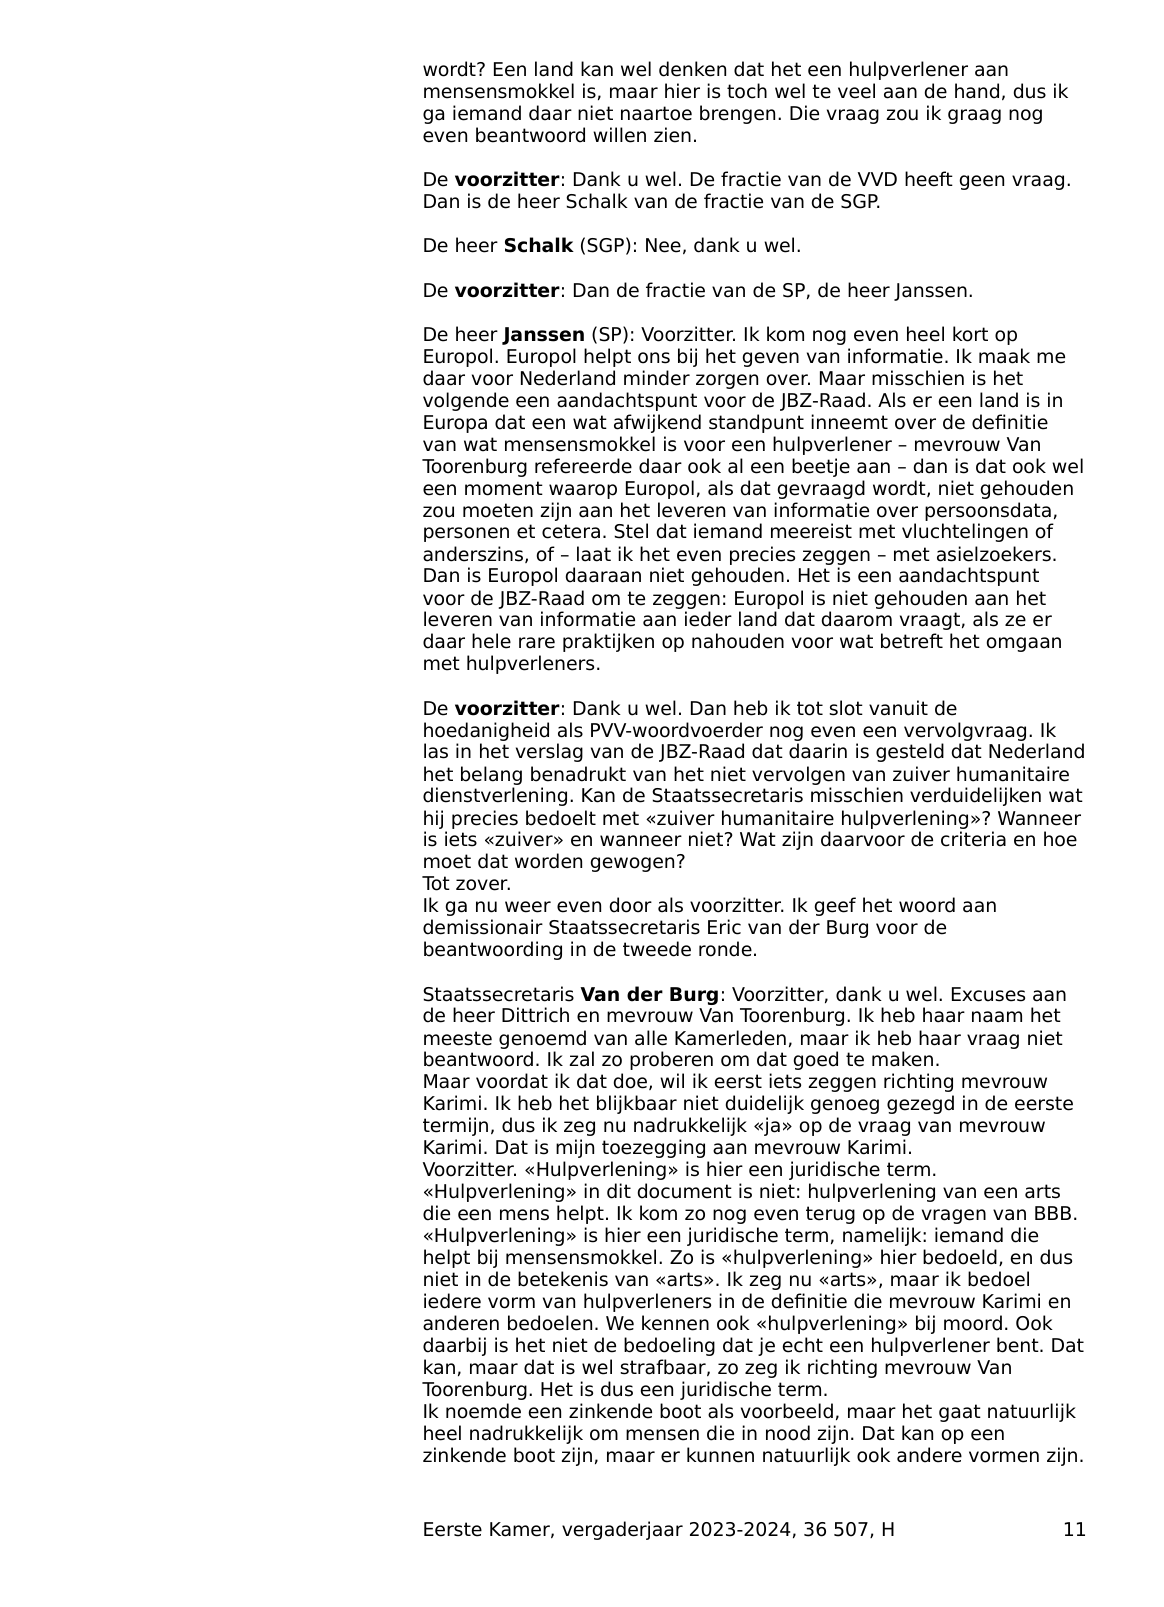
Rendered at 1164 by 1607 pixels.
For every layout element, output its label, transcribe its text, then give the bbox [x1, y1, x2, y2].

text Tot zover. [422, 873, 1087, 895]
text De voorzitter: Dan de fractie van de SP, de heer Janssen. [422, 279, 1087, 301]
text De voorzitter: Dank u wel. Dan heb ik tot slot vanuit de hoedanigheid als PVV-woordvoerder nog even een vervolgvraag. Ik las in het verslag van de JBZ-Raad dat daarin is gesteld dat Nederland het belang benadrukt van het niet vervolgen van zuiver humanitaire dienstverlening. Kan de Staatssecretaris misschien verduidelijken wat hij precies bedoelt met «zuiver humanitaire hulpverlening»? Wanneer is iets «zuiver» en wanneer niet? Wat zijn daarvoor de criteria en hoe moet dat worden gewogen? [422, 697, 1087, 873]
text De heer Schalk (SGP): Nee, dank u wel. [422, 235, 1087, 257]
text Maar voordat ik dat doe, wil ik eerst iets zeggen richting mevrouw Karimi. Ik heb het blijkbaar niet duidelijk genoeg gezegd in de eerste termijn, dus ik zeg nu nadrukkelijk «ja» op de vraag van mevrouw Karimi. Dat is mijn toezegging aan mevrouw Karimi. [422, 1071, 1087, 1159]
text Staatssecretaris Van der Burg: Voorzitter, dank u wel. Excuses aan de heer Dittrich en mevrouw Van Toorenburg. Ik heb haar naam het meeste genoemd van alle Kamerleden, maar ik heb haar vraag niet beantwoord. Ik zal zo proberen om dat goed te maken. [422, 983, 1087, 1071]
text De voorzitter: Dank u wel. De fractie van de VVD heeft geen vraag. Dan is de heer Schalk van de fractie van de SGP. [422, 169, 1087, 213]
text Ik noemde een zinkende boot als voorbeeld, maar het gaat natuurlijk heel nadrukkelijk om mensen die in nood zijn. Dat kan op een zinkende boot zijn, maar er kunnen natuurlijk ook andere vormen zijn. [422, 1401, 1087, 1467]
text De heer Janssen (SP): Voorzitter. Ik kom nog even heel kort op Europol. Europol helpt ons bij het geven van informatie. Ik maak me daar voor Nederland minder zorgen over. Maar misschien is het volgende een aandachtspunt voor de JBZ-Raad. Als er een land is in Europa dat een wat afwijkend standpunt inneemt over de definitie van wat mensensmokkel is voor een hulpverlener – mevrouw Van Toorenburg refereerde daar ook al een beetje aan – dan is dat ook wel een moment waarop Europol, als dat gevraagd wordt, niet gehouden zou moeten zijn aan het leveren van informatie over persoonsdata, personen et cetera. Stel dat iemand meereist met vluchtelingen of anderszins, of – laat ik het even precies zeggen – met asielzoekers. Dan is Europol daaraan niet gehouden. Het is een aandachtspunt voor de JBZ-Raad om te zeggen: Europol is niet gehouden aan het leveren van informatie aan ieder land dat daarom vraagt, als ze er daar hele rare praktijken op nahouden voor wat betreft het omgaan met hulpverleners. [422, 324, 1087, 675]
text Voorzitter. «Hulpverlening» is hier een juridische term. «Hulpverlening» in dit document is niet: hulpverlening van een arts die een mens helpt. Ik kom zo nog even terug op de vragen van BBB. «Hulpverlening» is hier een juridische term, namelijk: iemand die helpt bij mensensmokkel. Zo is «hulpverlening» hier bedoeld, en dus niet in de betekenis van «arts». Ik zeg nu «arts», maar ik bedoel iedere vorm van hulpverleners in de definitie die mevrouw Karimi en anderen bedoelen. We kennen ook «hulpverlening» bij moord. Ook daarbij is het niet de bedoeling dat je echt een hulpverlener bent. Dat kan, maar dat is wel strafbaar, zo zeg ik richting mevrouw Van Toorenburg. Het is dus een juridische term. [422, 1159, 1087, 1401]
text Ik ga nu weer even door als voorzitter. Ik geef het woord aan demissionair Staatssecretaris Eric van der Burg voor de beantwoording in de tweede ronde. [422, 895, 1087, 961]
text wordt? Een land kan wel denken dat het een hulpverlener aan mensensmokkel is, maar hier is toch wel te veel aan de hand, dus ik ga iemand daar niet naartoe brengen. Die vraag zou ik graag nog even beantwoord willen zien. [422, 59, 1087, 147]
